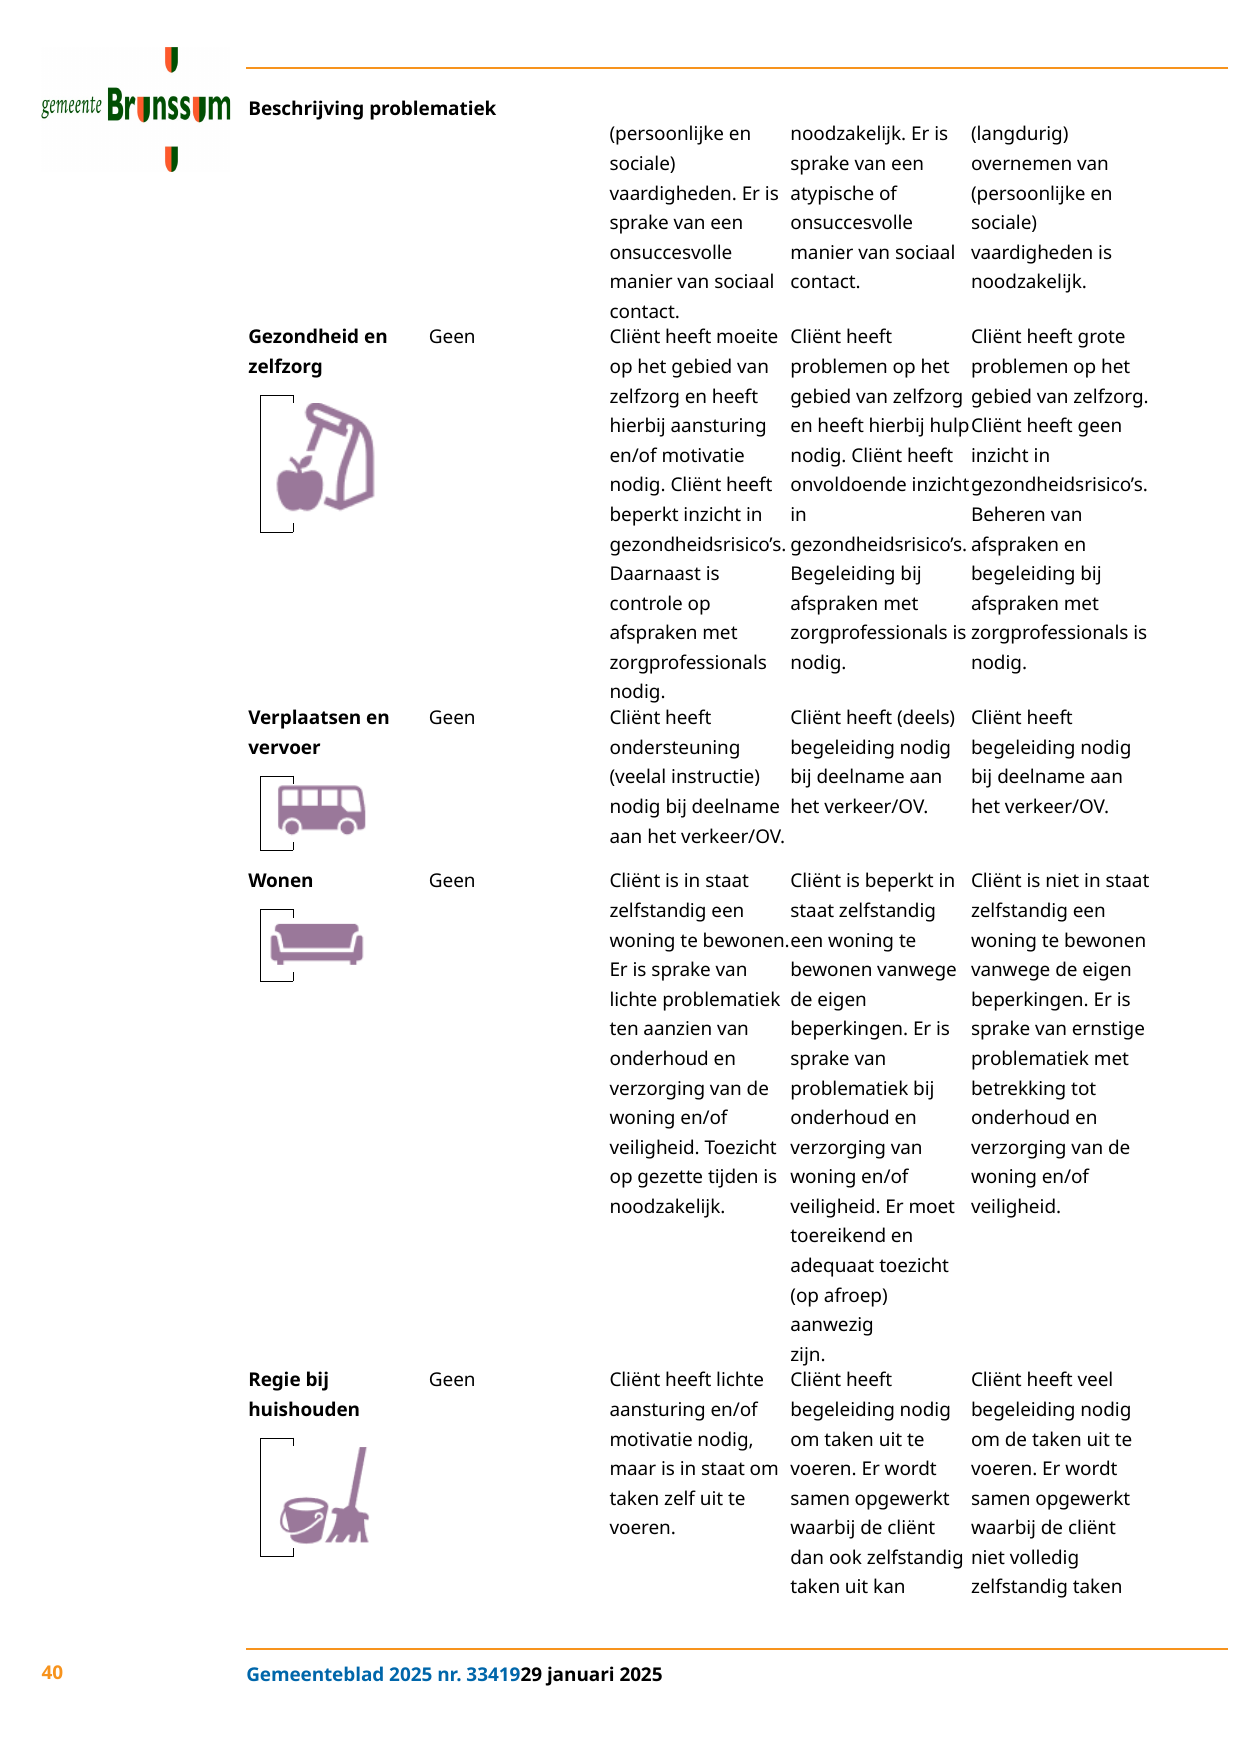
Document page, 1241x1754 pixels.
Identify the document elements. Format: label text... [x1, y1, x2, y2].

picture [268, 1446, 382, 1548]
picture [268, 918, 382, 972]
picture [268, 784, 382, 842]
table_cell [429, 121, 609, 324]
table_cell Cliënt heeft begeleiding nodig om taken uit te voeren. Er wordt samen opgewerkt waarbij de cliënt dan ook zelfstandig taken uit kan [790, 1367, 971, 1599]
table_cell Cliënt is beperkt in staat zelfstandig een woning te bewonen vanwege de eigen beperkingen. Er is sprake van problematiek bij onderhoud en verzorging van woning en/of veiligheid. Er moet toereikend en adequaat toezicht (op afroep) aanwezig zijn. [790, 868, 971, 1367]
table_cell Cliënt is in staat zelfstandig een woning te bewonen. Er is sprake van lichte problematiek ten aanzien van onderhoud en verzorging van de woning en/of veiligheid. Toezicht op gezette tijden is noodzakelijk. [609, 868, 790, 1367]
picture [41, 47, 231, 172]
table_cell noodzakelijk. Er is sprake van een atypische of onsuccesvolle manier van sociaal contact. [790, 121, 971, 324]
table_header Beschrijving problematiek [248, 95, 1152, 121]
table_cell Cliënt heeft grote problemen op het gebied van zelfzorg. Cliënt heeft geen inzicht in gezondheidsrisico’s. Beheren van afspraken en begeleiding bij afspraken met zorgprofessionals is nodig. [971, 324, 1152, 704]
picture [268, 403, 382, 523]
table_cell Cliënt heeft veel begeleiding nodig om de taken uit te voeren. Er wordt samen opgewerkt waarbij de cliënt niet volledig zelfstandig taken [971, 1367, 1152, 1599]
table_cell (langdurig) overnemen van (persoonlijke en sociale) vaardigheden is noodzakelijk. [971, 121, 1152, 324]
table_cell Geen [429, 705, 609, 868]
table_cell Geen [429, 1367, 609, 1599]
table_cell Regie bij huishouden [248, 1367, 429, 1599]
table_cell Cliënt is niet in staat zelfstandig een woning te bewonen vanwege de eigen beperkingen. Er is sprake van ernstige problematiek met betrekking tot onderhoud en verzorging van de woning en/of veiligheid. [971, 868, 1152, 1367]
table_cell Cliënt heeft problemen op het gebied van zelfzorg en heeft hierbij hulp nodig. Cliënt heeft onvoldoende inzicht in gezondheidsrisico’s. Begeleiding bij afspraken met zorgprofessionals is nodig. [790, 324, 971, 704]
table_cell Cliënt heeft (deels) begeleiding nodig bij deelname aan het verkeer/OV. [790, 705, 971, 868]
table_cell Gezondheid en zelfzorg [248, 324, 429, 704]
table_cell [248, 785, 429, 868]
table_cell Cliënt heeft ondersteuning (veelal instructie) nodig bij deelname aan het verkeer/OV. [609, 705, 790, 868]
table_cell (persoonlijke en sociale) vaardigheden. Er is sprake van een onsuccesvolle manier van sociaal contact. [609, 121, 790, 324]
table_cell Cliënt heeft lichte aansturing en/of motivatie nodig, maar is in staat om taken zelf uit te voeren. [609, 1367, 790, 1599]
table_cell Verplaatsen en vervoer [248, 705, 429, 784]
table_cell Cliënt heeft begeleiding nodig bij deelname aan het verkeer/OV. [971, 705, 1152, 868]
table_cell [248, 121, 429, 324]
table_cell Geen [429, 324, 609, 704]
table_cell Geen [429, 868, 609, 1367]
table_cell Cliënt heeft moeite op het gebied van zelfzorg en heeft hierbij aansturing en/of motivatie nodig. Cliënt heeft beperkt inzicht in gezondheidsrisico’s. Daarnaast is controle op afspraken met zorgprofessionals nodig. [609, 324, 790, 704]
table_cell Wonen [248, 868, 429, 1367]
